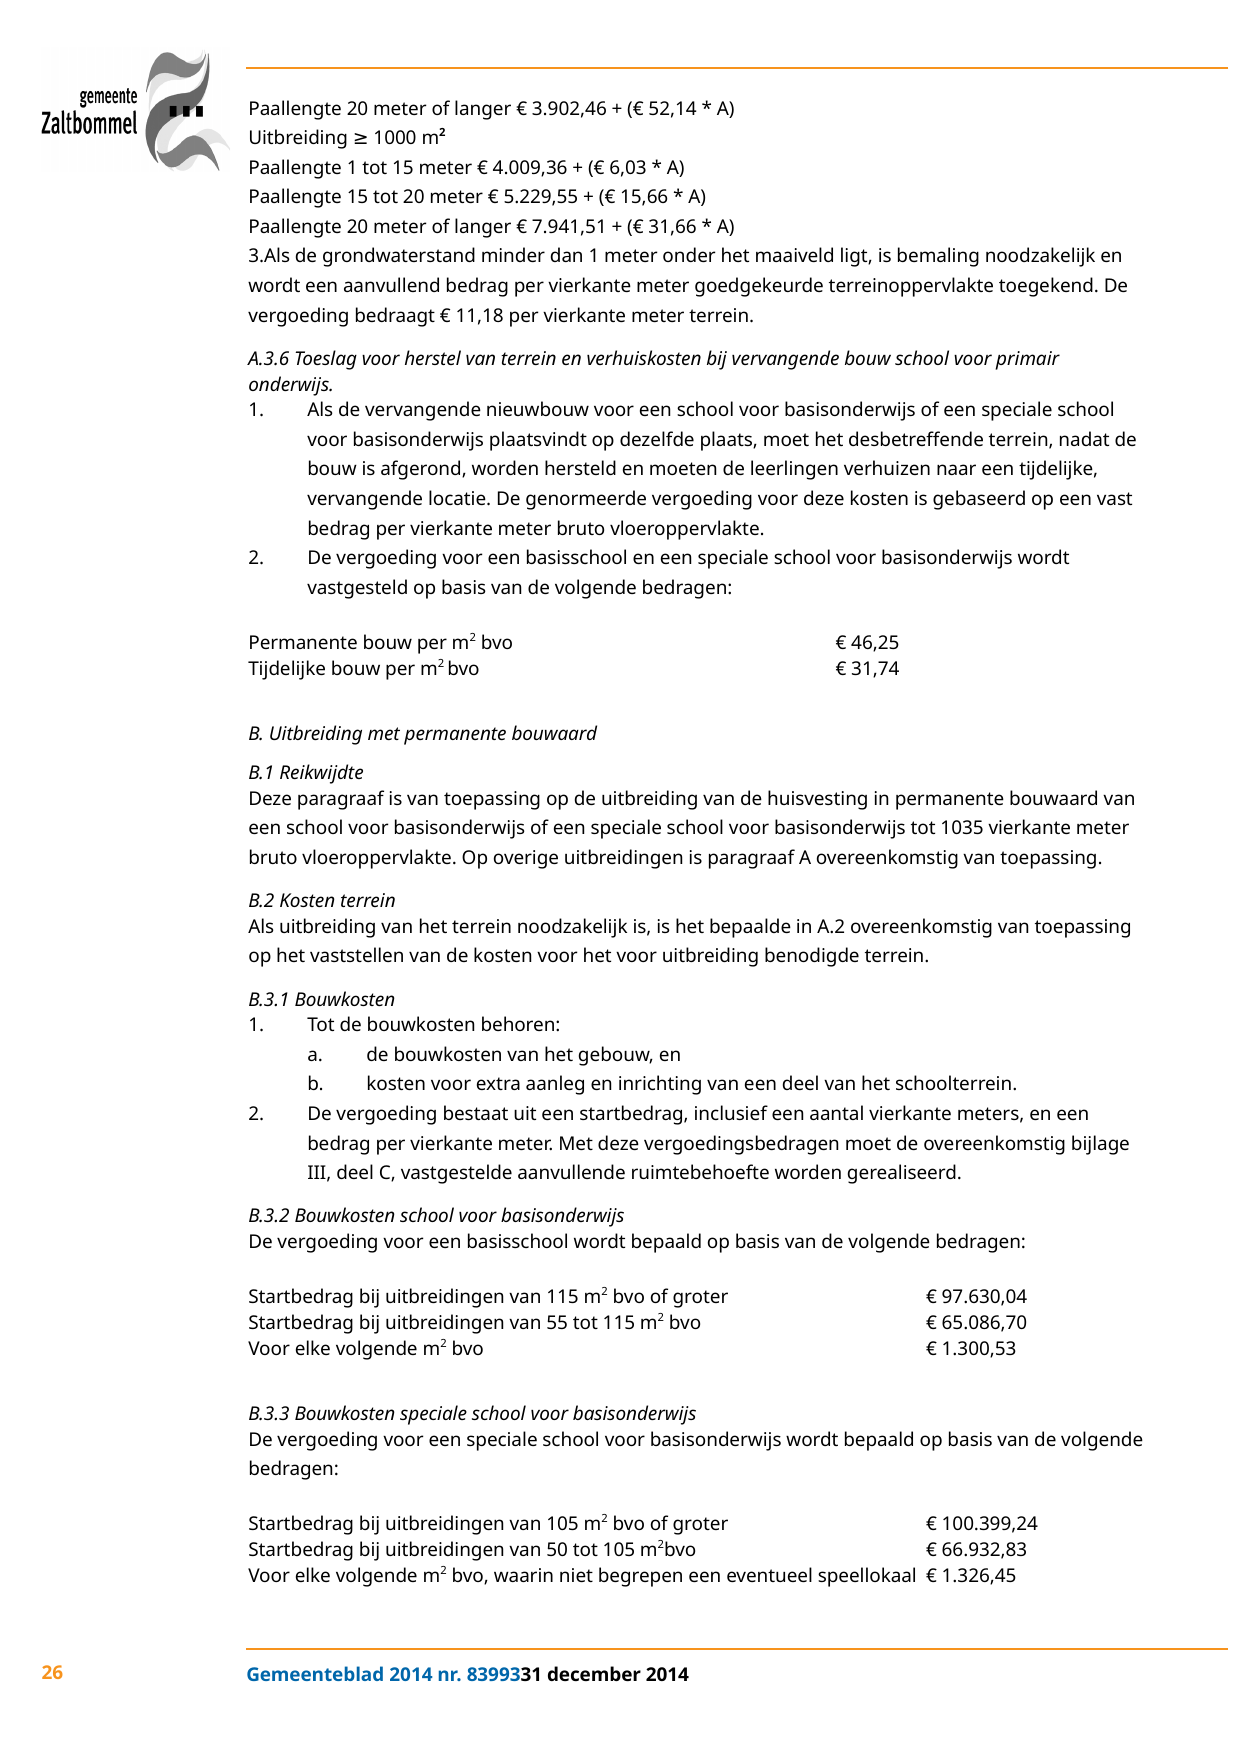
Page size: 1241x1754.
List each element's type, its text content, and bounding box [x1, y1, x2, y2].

table_header Startbedrag bij uitbreidingen van 115 m2 bvo of groter [248, 1284, 926, 1309]
text Paallengte 20 meter of langer € 7.941,51 + (€ 31,66 * A) [248, 213, 1152, 239]
text De vergoeding voor een speciale school voor basisonderwijs wordt bepaald op basis van de volgende bedragen: [248, 1426, 1152, 1481]
text A.3.6 Toeslag voor herstel van terrein en verhuiskosten bij vervangende bouw school voor primair onderwijs. [248, 345, 1152, 396]
text B. Uitbreiding met permanente bouwaard [248, 720, 1152, 746]
text Paallengte 15 tot 20 meter € 5.229,55 + (€ 15,66 * A) [248, 183, 1152, 209]
table_cell Startbedrag bij uitbreidingen van 50 tot 105 m2bvo [248, 1536, 926, 1562]
text B.2 Kosten terrein [248, 887, 1152, 913]
list kosten voor extra aanleg en inrichting van een deel van het schoolterrein. [307, 1071, 1152, 1096]
table_header € 97.630,04 [926, 1284, 1152, 1309]
text B.3.3 Bouwkosten speciale school voor basisonderwijs [248, 1400, 1152, 1426]
text Deze paragraaf is van toepassing op de uitbreiding van de huisvesting in permanente bouwaard van een school voor basisonderwijs of een speciale school voor basisonderwijs tot 1035 vierkante meter bruto vloeroppervlakte. Op overige uitbreidingen is paragraaf A overeenkomstig van toepassing. [248, 785, 1152, 870]
text Paallengte 20 meter of langer € 3.902,46 + (€ 52,14 * A) [248, 95, 1152, 121]
text Paallengte 1 tot 15 meter € 4.009,36 + (€ 6,03 * A) [248, 154, 1152, 180]
table_header € 46,25 [835, 629, 1152, 655]
text De vergoeding voor een basisschool wordt bepaald op basis van de volgende bedragen: [248, 1228, 1152, 1254]
table_cell Voor elke volgende m2 bvo [248, 1335, 926, 1361]
text 3.Als de grondwaterstand minder dan 1 meter onder het maaiveld ligt, is bemaling noodzakelijk en wordt een aanvullend bedrag per vierkante meter goedgekeurde terreinoppervlakte toegekend. De vergoeding bedraagt € 11,18 per vierkante meter terrein. [248, 243, 1152, 328]
text B.3.1 Bouwkosten [248, 986, 1152, 1011]
list De vergoeding bestaat uit een startbedrag, inclusief een aantal vierkante meters, en een bedrag per vierkante meter. Met deze vergoedingsbedragen moet de overeenkomstig bijlage III, deel C, vastgestelde aanvullende ruimtebehoefte worden gerealiseerd. [248, 1100, 1152, 1185]
text B.3.2 Bouwkosten school voor basisonderwijs [248, 1202, 1152, 1228]
table_cell € 65.086,70 [926, 1309, 1152, 1335]
picture [41, 47, 231, 172]
text Als uitbreiding van het terrein noodzakelijk is, is het bepaalde in A.2 overeenkomstig van toepassing op het vaststellen van de kosten voor het voor uitbreiding benodigde terrein. [248, 913, 1152, 968]
table_header Startbedrag bij uitbreidingen van 105 m2 bvo of groter [248, 1511, 926, 1536]
table_header Permanente bouw per m2 bvo [248, 629, 835, 655]
table_cell Startbedrag bij uitbreidingen van 55 tot 115 m2 bvo [248, 1309, 926, 1335]
table_cell Tijdelijke bouw per m2 bvo [248, 655, 835, 681]
text B.1 Reikwijdte [248, 759, 1152, 785]
table_cell € 1.300,53 [926, 1335, 1152, 1361]
table_cell Voor elke volgende m2 bvo, waarin niet begrepen een eventueel speellokaal [248, 1562, 926, 1588]
list Tot de bouwkosten behoren: [248, 1011, 1152, 1037]
table_cell € 66.932,83 [926, 1536, 1152, 1562]
list Als de vervangende nieuwbouw voor een school voor basisonderwijs of een speciale school voor basisonderwijs plaatsvindt op dezelfde plaats, moet het desbetreffende terrein, nadat de bouw is afgerond, worden hersteld en moeten de leerlingen verhuizen naar een tijdelijke, vervangende locatie. De genormeerde vergoeding voor deze kosten is gebaseerd op een vast bedrag per vierkante meter bruto vloeroppervlakte. [248, 396, 1152, 541]
table_cell € 31,74 [835, 655, 1152, 681]
table_cell € 1.326,45 [926, 1562, 1152, 1588]
table_header € 100.399,24 [926, 1511, 1152, 1536]
list de bouwkosten van het gebouw, en [307, 1041, 1152, 1067]
list De vergoeding voor een basisschool en een speciale school voor basisonderwijs wordt vastgesteld op basis van de volgende bedragen: [248, 544, 1152, 600]
text Uitbreiding ≥ 1000 m2 [248, 124, 1152, 150]
